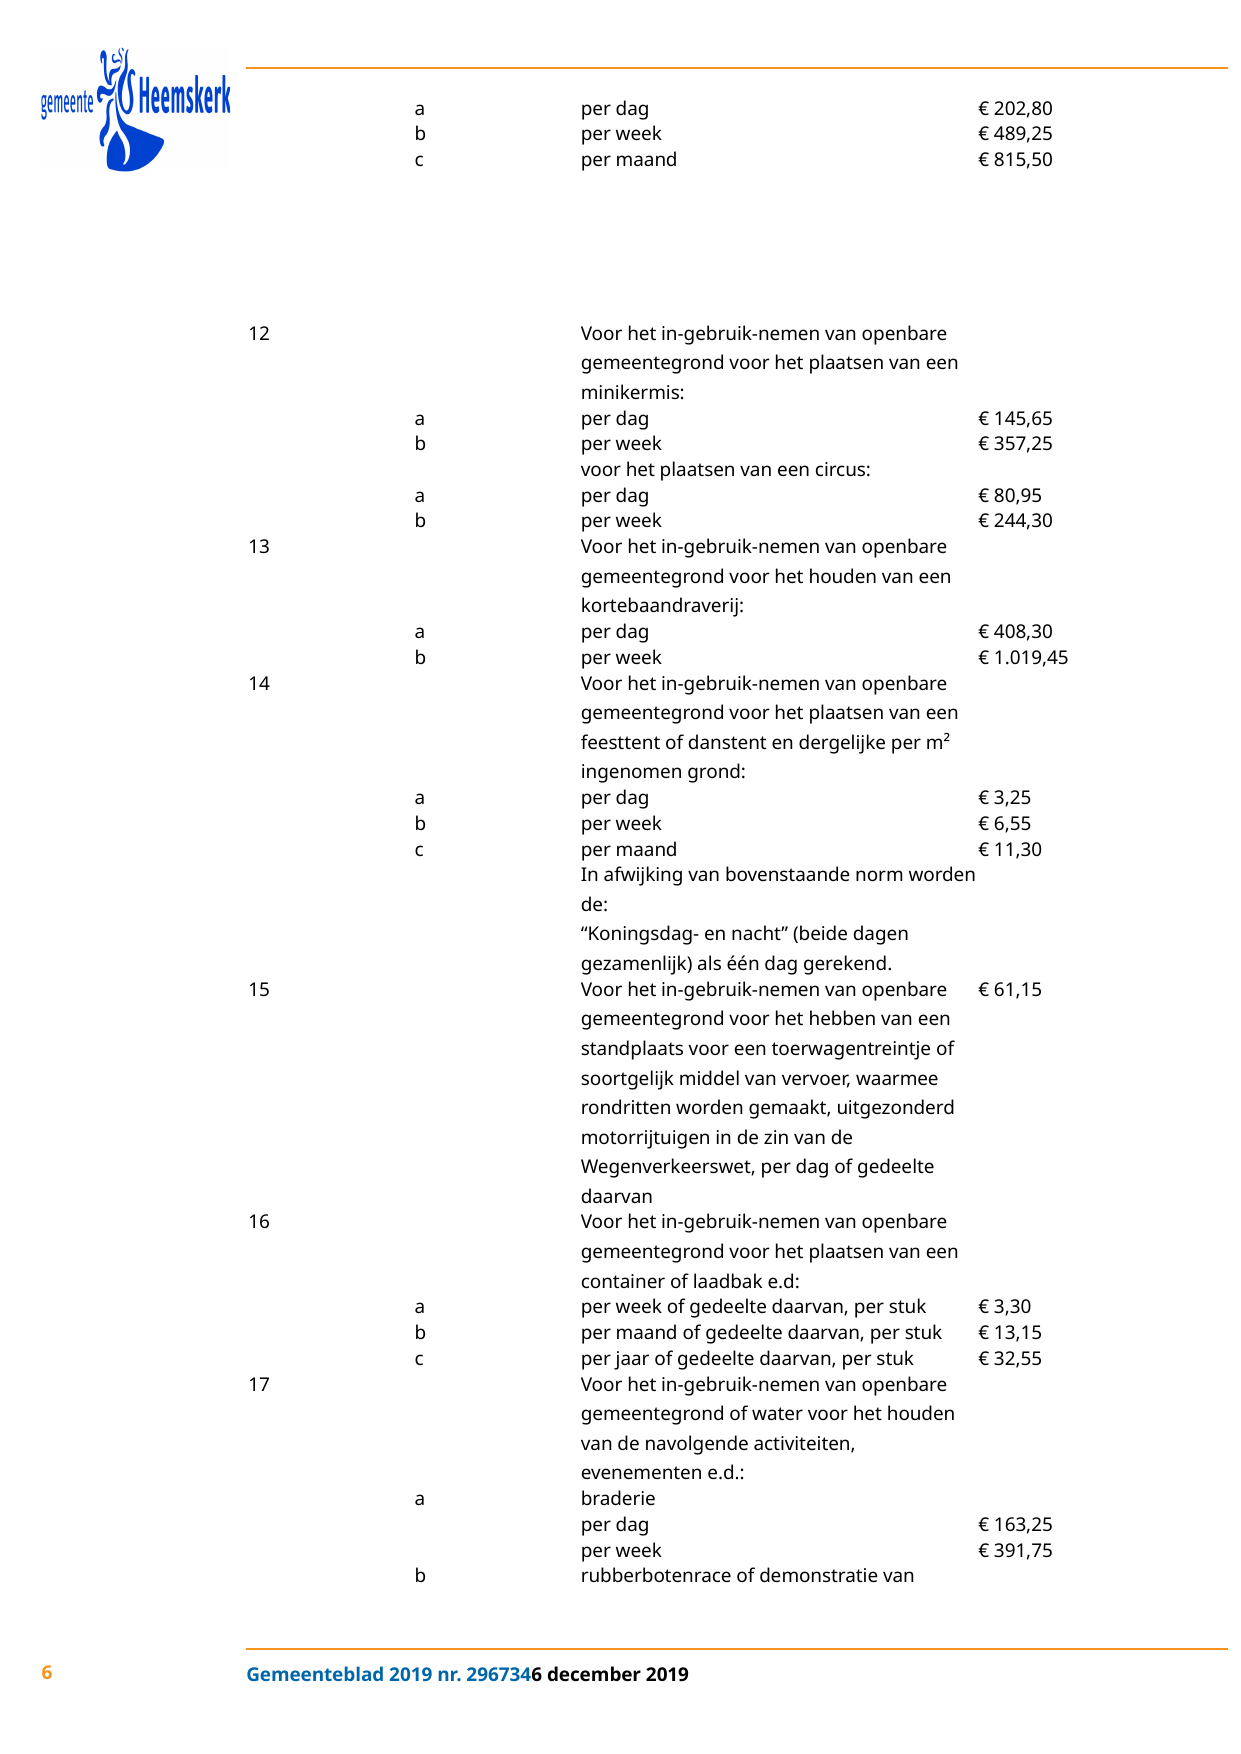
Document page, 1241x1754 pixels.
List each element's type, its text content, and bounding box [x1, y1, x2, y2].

table_cell € 163,25 [978, 1511, 1152, 1537]
table_cell Voor het in-gebruik-nemen van openbare gemeentegrond of water voor het houden van de navolgende activiteiten, evenementen e.d.: [581, 1371, 978, 1485]
table_cell b [414, 810, 581, 836]
table_cell per week [581, 431, 978, 456]
table_cell [248, 1537, 414, 1562]
table_cell per week [581, 508, 978, 533]
table_cell [248, 146, 414, 172]
table_cell per maand [581, 146, 978, 172]
table_cell € 32,55 [978, 1345, 1152, 1371]
table_cell per dag [581, 482, 978, 508]
table_cell € 202,80 [978, 95, 1152, 121]
table_cell b [414, 1319, 581, 1345]
table_cell per dag [581, 405, 978, 431]
table_cell voor het plaatsen van een circus: [581, 456, 978, 482]
picture [41, 47, 231, 172]
table_cell 13 [248, 534, 414, 618]
table_cell [248, 431, 414, 456]
table_cell b [414, 1563, 581, 1588]
table_cell € 244,30 [978, 508, 1152, 533]
table_cell [414, 1209, 581, 1294]
table_cell [978, 670, 1152, 784]
table_cell a [414, 1485, 581, 1511]
table_cell [248, 95, 414, 121]
table_cell [248, 618, 414, 644]
table_cell [414, 976, 581, 1209]
table_cell Voor het in-gebruik-nemen van openbare gemeentegrond voor het hebben van een standplaats voor een toerwagentreintje of soortgelijk middel van vervoer, waarmee rondritten worden gemaakt, uitgezonderd motorrijtuigen in de zin van de Wegenverkeerswet, per dag of gedeelte daarvan [581, 976, 978, 1209]
table_cell [248, 644, 414, 670]
table_cell Voor het in-gebruik-nemen van openbare gemeentegrond voor het houden van een kortebaandraverij: [581, 534, 978, 618]
table_cell € 11,30 [978, 836, 1152, 861]
table_cell per maand of gedeelte daarvan, per stuk [581, 1319, 978, 1345]
table_cell [414, 1537, 581, 1562]
table_cell [978, 1485, 1152, 1511]
table_cell per dag [581, 95, 978, 121]
table_cell Voor het in-gebruik-nemen van openbare gemeentegrond voor het plaatsen van een container of laadbak e.d: [581, 1209, 978, 1294]
table_cell per week [581, 644, 978, 670]
table_cell per week [581, 810, 978, 836]
table_cell a [414, 95, 581, 121]
table_cell per dag [581, 618, 978, 644]
table_cell € 489,25 [978, 121, 1152, 146]
table_cell [248, 861, 414, 976]
table_cell [978, 1371, 1152, 1485]
table_cell per jaar of gedeelte daarvan, per stuk [581, 1345, 978, 1371]
table_cell [248, 1485, 414, 1511]
table_cell € 391,75 [978, 1537, 1152, 1562]
table_cell € 1.019,45 [978, 644, 1152, 670]
table_cell a [414, 482, 581, 508]
table_cell In afwijking van bovenstaande norm worden de: “Koningsdag- en nacht” (beide dagen gezamenlijk) als één dag gerekend. [581, 861, 978, 976]
table_cell Voor het in-gebruik-nemen van openbare gemeentegrond voor het plaatsen van een minikermis: [581, 172, 978, 405]
table_cell 15 [248, 976, 414, 1209]
table_cell a [414, 618, 581, 644]
table_cell Voor het in-gebruik-nemen van openbare gemeentegrond voor het plaatsen van een feesttent of danstent en dergelijke per m² ingenomen grond: [581, 670, 978, 784]
table_cell per week [581, 121, 978, 146]
table_cell rubberbotenrace of demonstratie van [581, 1563, 978, 1588]
table_cell c [414, 836, 581, 861]
table_cell b [414, 431, 581, 456]
table_cell [248, 1319, 414, 1345]
table_cell [248, 1511, 414, 1537]
table_cell [248, 508, 414, 533]
table_cell [248, 810, 414, 836]
table_cell [978, 534, 1152, 618]
table_cell [414, 456, 581, 482]
table_cell € 408,30 [978, 618, 1152, 644]
table_cell c [414, 1345, 581, 1371]
table_cell braderie [581, 1485, 978, 1511]
table_cell [414, 670, 581, 784]
table_cell per dag [581, 1511, 978, 1537]
table_cell € 357,25 [978, 431, 1152, 456]
table_cell a [414, 405, 581, 431]
table_cell [978, 1563, 1152, 1588]
table_cell € 145,65 [978, 405, 1152, 431]
table_cell [248, 784, 414, 810]
table_cell per maand [581, 836, 978, 861]
table_cell [248, 1294, 414, 1319]
table_cell per week [581, 1537, 978, 1562]
table_cell [978, 861, 1152, 976]
table_cell b [414, 121, 581, 146]
table_cell € 3,25 [978, 784, 1152, 810]
table_cell [414, 1511, 581, 1537]
table_cell € 80,95 [978, 482, 1152, 508]
table_cell [248, 405, 414, 431]
table_cell per dag [581, 784, 978, 810]
table_cell € 815,50 [978, 146, 1152, 172]
table_cell [414, 534, 581, 618]
table_cell [248, 1563, 414, 1588]
table_cell € 61,15 [978, 976, 1152, 1209]
table_cell [978, 456, 1152, 482]
table_cell per week of gedeelte daarvan, per stuk [581, 1294, 978, 1319]
table_cell b [414, 508, 581, 533]
table_cell c [414, 146, 581, 172]
table_cell [248, 836, 414, 861]
table_cell [248, 1345, 414, 1371]
table_cell 16 [248, 1209, 414, 1294]
table_cell € 3,30 [978, 1294, 1152, 1319]
table_cell [414, 172, 581, 405]
table_cell [248, 121, 414, 146]
table_cell 14 [248, 670, 414, 784]
table_cell € 13,15 [978, 1319, 1152, 1345]
table_cell 17 [248, 1371, 414, 1485]
table_cell [978, 172, 1152, 405]
table_cell 12 [248, 172, 414, 405]
table_cell a [414, 1294, 581, 1319]
table_cell [414, 1371, 581, 1485]
table_cell [978, 1209, 1152, 1294]
table_cell € 6,55 [978, 810, 1152, 836]
table_cell [248, 482, 414, 508]
table_cell [248, 456, 414, 482]
table_cell a [414, 784, 581, 810]
table_cell b [414, 644, 581, 670]
table_cell [414, 861, 581, 976]
